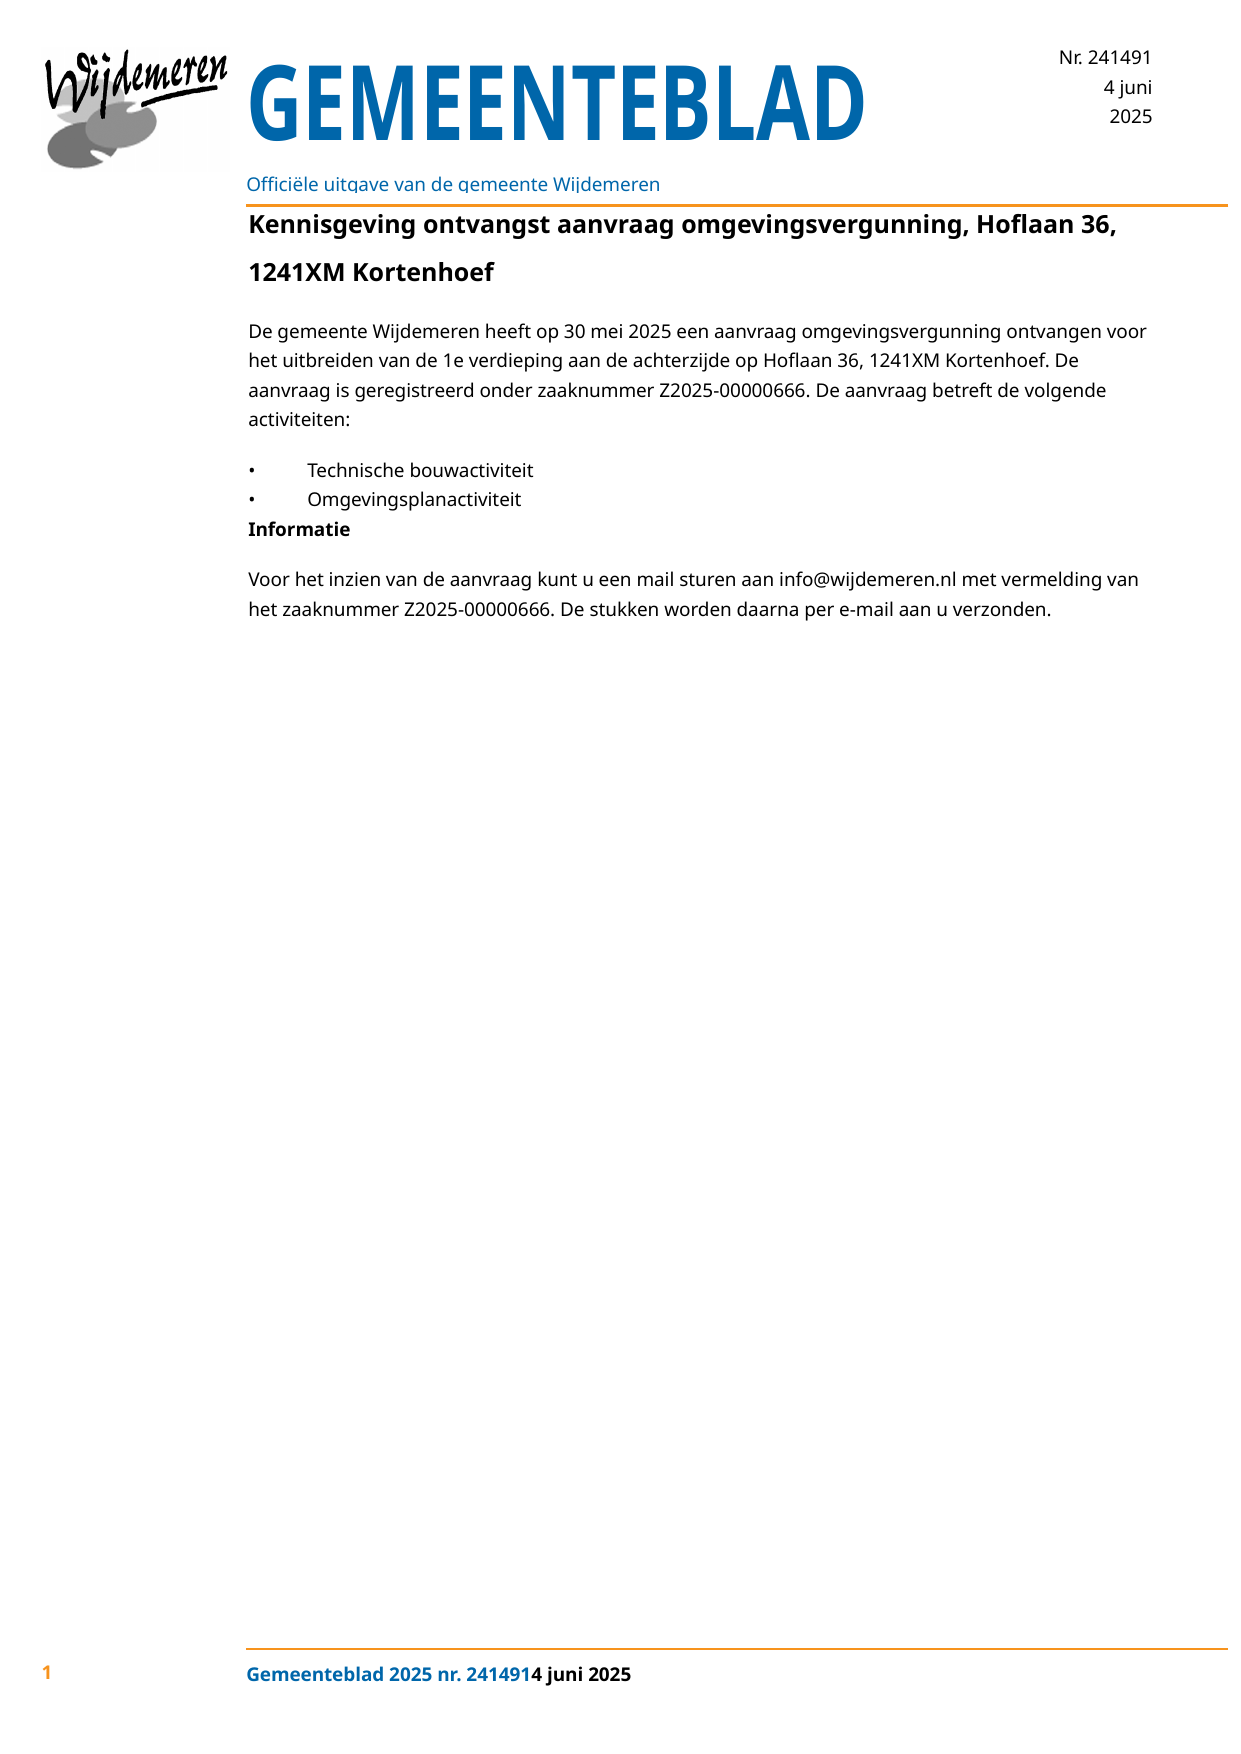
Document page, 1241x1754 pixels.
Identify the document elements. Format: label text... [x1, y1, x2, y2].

list Omgevingsplanactiviteit [248, 487, 1152, 512]
text Voor het inzien van de aanvraag kunt u een mail sturen aan info@wijdemeren.nl met vermelding van het zaaknummer Z2025-00000666. De stukken worden daarna per e-mail aan u verzonden. [248, 567, 1152, 622]
text Informatie [248, 516, 1152, 542]
text De gemeente Wijdemeren heeft op 30 mei 2025 een aanvraag omgevingsvergunning ontvangen voor het uitbreiden van de 1e verdieping aan de achterzijde op Hoflaan 36, 1241XM Kortenhoef. De aanvraag is geregistreerd onder zaaknummer Z2025-00000666. De aanvraag betreft de volgende activiteiten: [248, 318, 1152, 432]
picture [41, 47, 231, 172]
list Technische bouwactiviteit [248, 457, 1152, 483]
text Kennisgeving ontvangst aanvraag omgevingsvergunning, Hoflaan 36, 1241XM Kortenhoef [248, 207, 1152, 288]
